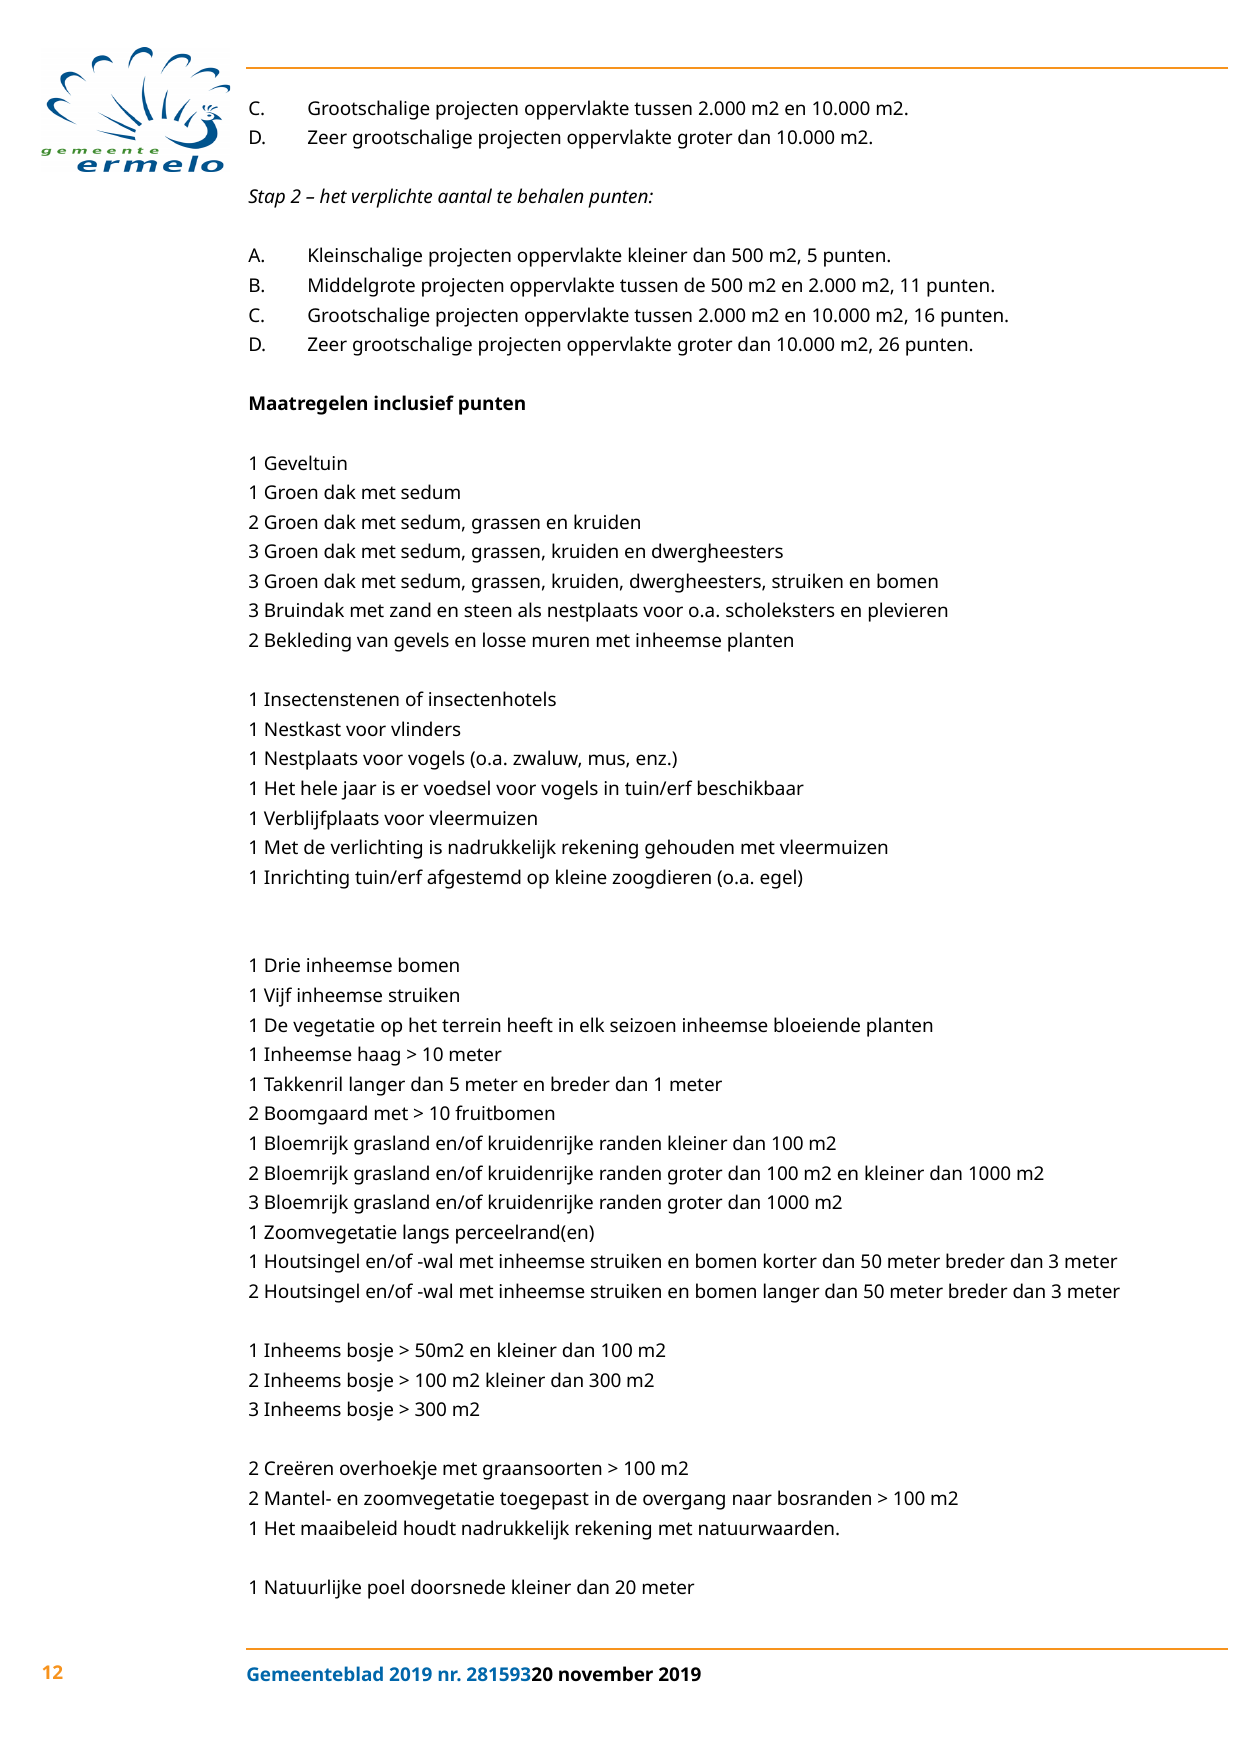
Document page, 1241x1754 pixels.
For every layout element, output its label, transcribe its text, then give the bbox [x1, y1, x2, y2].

text 3 Bloemrijk grasland en/of kruidenrijke randen groter dan 1000 m2 [248, 1189, 1152, 1215]
text 2 Mantel- en zoomvegetatie toegepast in de overgang naar bosranden > 100 m2 [248, 1485, 1152, 1511]
list Zeer grootschalige projecten oppervlakte groter dan 10.000 m2. [248, 124, 1152, 150]
text 1 Verblijfplaats voor vleermuizen [248, 805, 1152, 831]
text 1 Bloemrijk grasland en/of kruidenrijke randen kleiner dan 100 m2 [248, 1130, 1152, 1156]
text 1 Insectenstenen of insectenhotels [248, 686, 1152, 712]
picture [41, 47, 231, 172]
text 1 Het maaibeleid houdt nadrukkelijk rekening met natuurwaarden. [248, 1515, 1152, 1541]
list Grootschalige projecten oppervlakte tussen 2.000 m2 en 10.000 m2, 16 punten. [248, 302, 1152, 328]
text 1 Nestkast voor vlinders [248, 716, 1152, 742]
text 1 Het hele jaar is er voedsel voor vogels in tuin/erf beschikbaar [248, 775, 1152, 801]
text 2 Bekleding van gevels en losse muren met inheemse planten [248, 627, 1152, 653]
text 1 Geveltuin [248, 450, 1152, 476]
text 2 Creëren overhoekje met graansoorten > 100 m2 [248, 1456, 1152, 1481]
text 3 Groen dak met sedum, grassen, kruiden en dwergheesters [248, 538, 1152, 564]
text 3 Groen dak met sedum, grassen, kruiden, dwergheesters, struiken en bomen [248, 568, 1152, 594]
text 1 De vegetatie op het terrein heeft in elk seizoen inheemse bloeiende planten [248, 1012, 1152, 1038]
text 1 Met de verlichting is nadrukkelijk rekening gehouden met vleermuizen [248, 834, 1152, 860]
text 1 Zoomvegetatie langs perceelrand(en) [248, 1219, 1152, 1245]
text 1 Vijf inheemse struiken [248, 982, 1152, 1008]
list Middelgrote projecten oppervlakte tussen de 500 m2 en 2.000 m2, 11 punten. [248, 272, 1152, 298]
text 1 Groen dak met sedum [248, 479, 1152, 505]
text Stap 2 – het verplichte aantal te behalen punten: [248, 183, 1152, 209]
text 2 Groen dak met sedum, grassen en kruiden [248, 509, 1152, 535]
list Kleinschalige projecten oppervlakte kleiner dan 500 m2, 5 punten. [248, 243, 1152, 268]
list Zeer grootschalige projecten oppervlakte groter dan 10.000 m2, 26 punten. [248, 331, 1152, 357]
text 1 Inrichting tuin/erf afgestemd op kleine zoogdieren (o.a. egel) [248, 864, 1152, 890]
text 1 Drie inheemse bomen [248, 953, 1152, 978]
text 2 Boomgaard met > 10 fruitbomen [248, 1101, 1152, 1126]
text 1 Natuurlijke poel doorsnede kleiner dan 20 meter [248, 1574, 1152, 1600]
text 1 Takkenril langer dan 5 meter en breder dan 1 meter [248, 1071, 1152, 1097]
text 3 Bruindak met zand en steen als nestplaats voor o.a. scholeksters en plevieren [248, 598, 1152, 623]
text Maatregelen inclusief punten [248, 391, 1152, 416]
list Grootschalige projecten oppervlakte tussen 2.000 m2 en 10.000 m2. [248, 95, 1152, 121]
text 1 Inheemse haag > 10 meter [248, 1041, 1152, 1067]
text 3 Inheems bosje > 300 m2 [248, 1396, 1152, 1422]
text 1 Inheems bosje > 50m2 en kleiner dan 100 m2 [248, 1337, 1152, 1363]
text 1 Houtsingel en/of -wal met inheemse struiken en bomen korter dan 50 meter breder dan 3 meter [248, 1248, 1152, 1274]
text 1 Nestplaats voor vogels (o.a. zwaluw, mus, enz.) [248, 746, 1152, 771]
text 2 Bloemrijk grasland en/of kruidenrijke randen groter dan 100 m2 en kleiner dan 1000 m2 [248, 1160, 1152, 1186]
text 2 Houtsingel en/of -wal met inheemse struiken en bomen langer dan 50 meter breder dan 3 meter [248, 1278, 1152, 1304]
text 2 Inheems bosje > 100 m2 kleiner dan 300 m2 [248, 1367, 1152, 1393]
